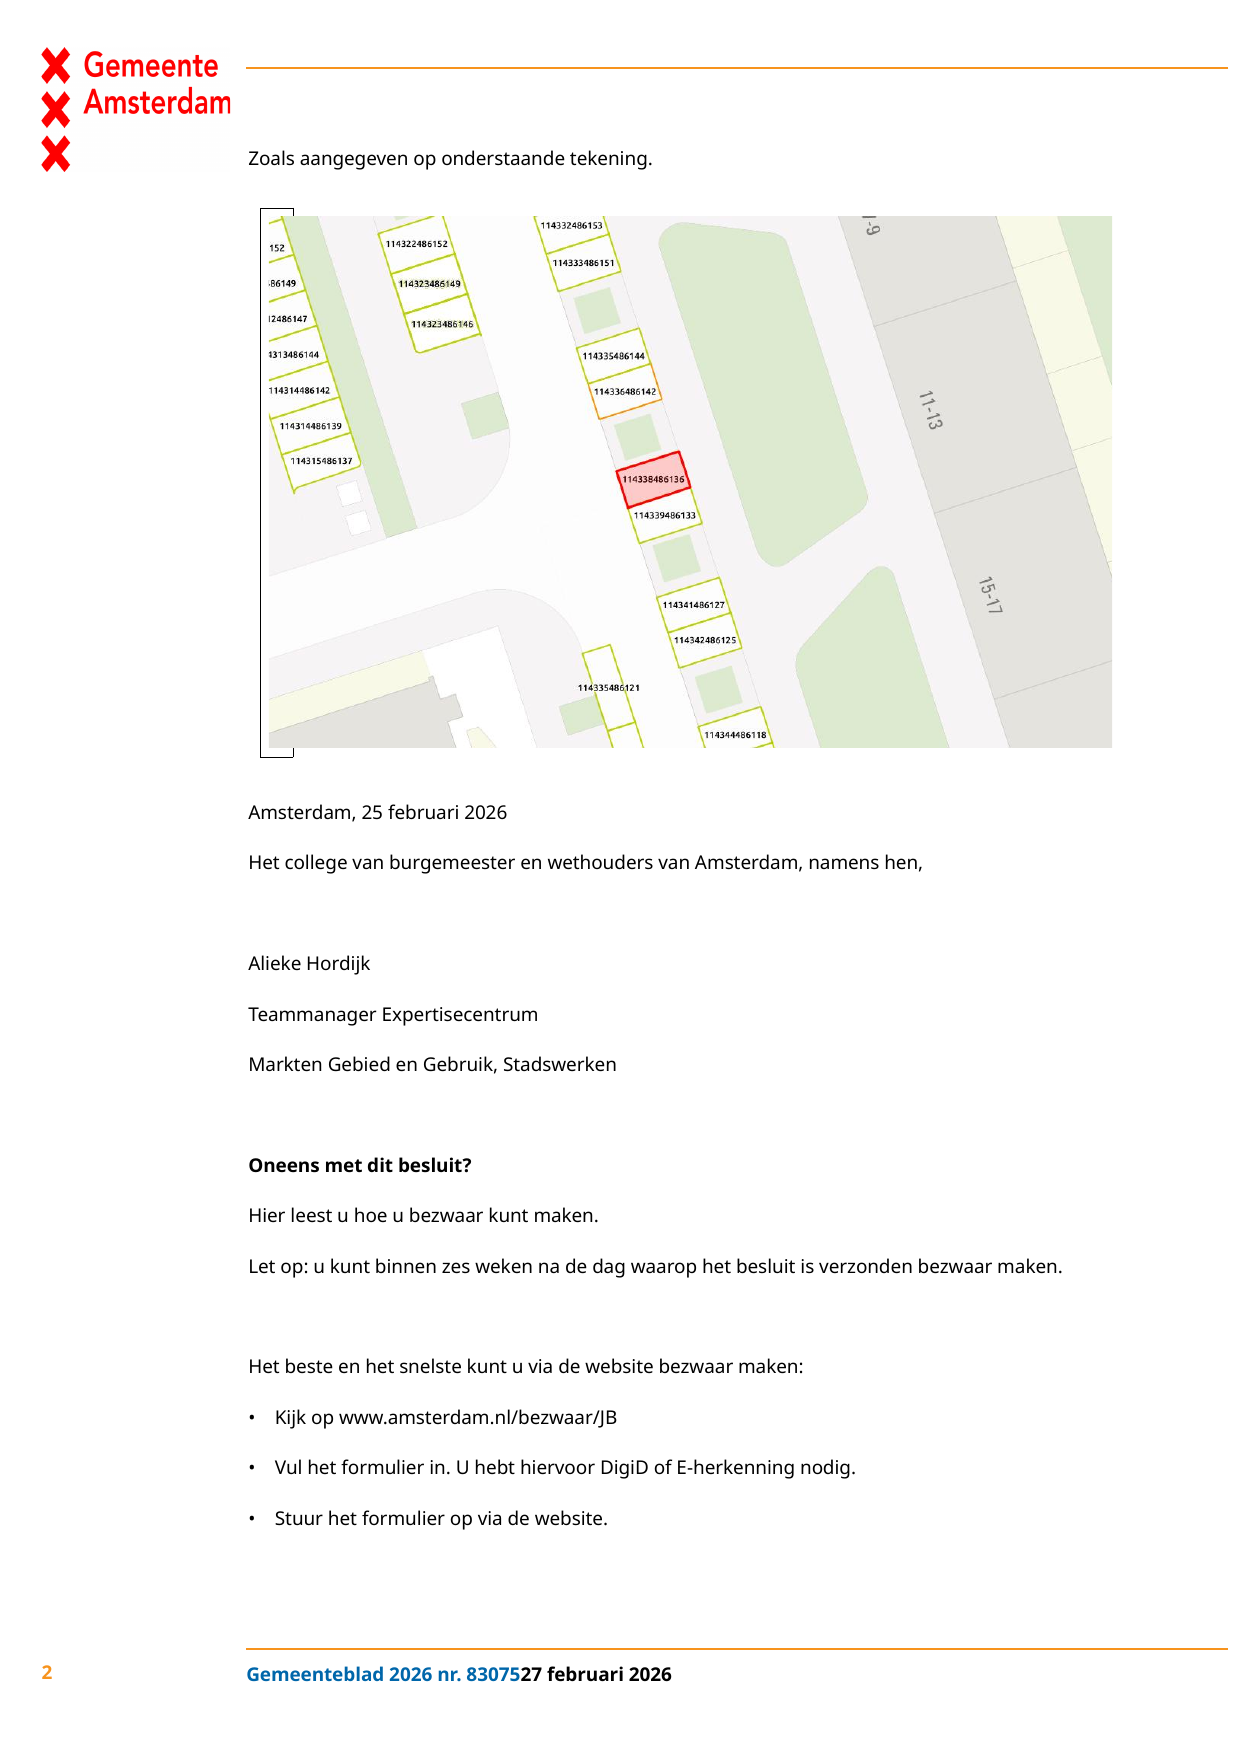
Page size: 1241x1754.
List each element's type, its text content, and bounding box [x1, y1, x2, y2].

text Hier leest u hoe u bezwaar kunt maken. [248, 1202, 1152, 1228]
text • Stuur het formulier op via de website. [248, 1505, 1152, 1531]
text Let op: u kunt binnen zes weken na de dag waarop het besluit is verzonden bezwaar maken. [248, 1253, 1152, 1278]
text Alieke Hordijk [248, 950, 1152, 976]
text Het college van burgemeester en wethouders van Amsterdam, namens hen, [248, 849, 1152, 875]
text • Vul het formulier in. U hebt hiervoor DigiD of E-herkenning nodig. [248, 1454, 1152, 1480]
text Teammanager Expertisecentrum [248, 1001, 1152, 1026]
text Zoals aangegeven op onderstaande tekening. [248, 145, 1152, 171]
text Oneens met dit besluit? [248, 1152, 1152, 1178]
picture [41, 47, 231, 172]
text Het beste en het snelste kunt u via de website bezwaar maken: [248, 1354, 1152, 1379]
text Markten Gebied en Gebruik, Stadswerken [248, 1051, 1152, 1077]
text Amsterdam, 25 februari 2026 [248, 799, 1152, 825]
text • Kijk op www.amsterdam.nl/bezwaar/JB [248, 1404, 1152, 1430]
picture [268, 216, 1113, 748]
